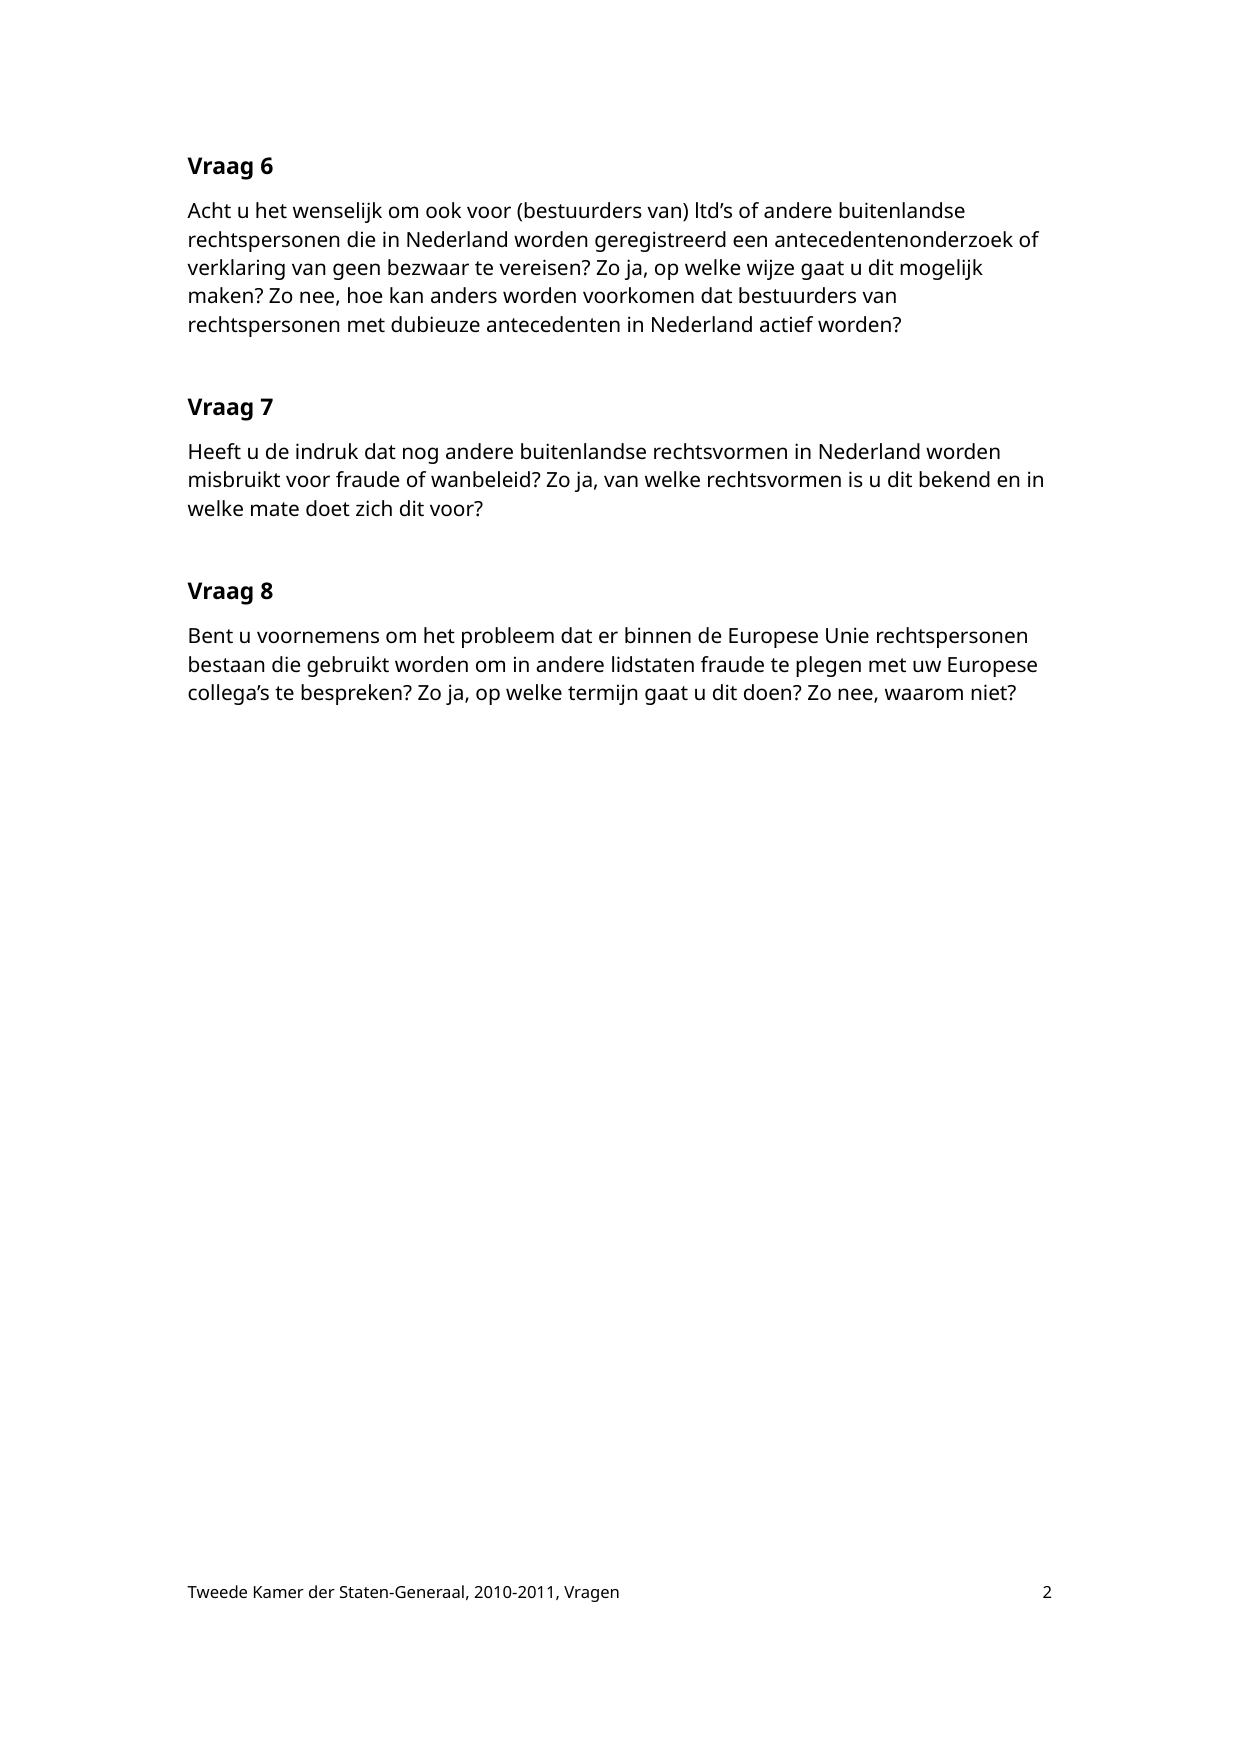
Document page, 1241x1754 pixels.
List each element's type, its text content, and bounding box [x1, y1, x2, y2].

subtitle Vraag 7 [187, 391, 1053, 422]
text Bent u voornemens om het probleem dat er binnen de Europese Unie rechtspersonen bestaan die gebruikt worden om in andere lidstaten fraude te plegen met uw Europese collega’s te bespreken? Zo ja, op welke termijn gaat u dit doen? Zo nee, waarom niet? [187, 621, 1053, 707]
text Heeft u de indruk dat nog andere buitenlandse rechtsvormen in Nederland worden misbruikt voor fraude of wanbeleid? Zo ja, van welke rechtsvormen is u dit bekend en in welke mate doet zich dit voor? [187, 437, 1053, 522]
text Acht u het wenselijk om ook voor (bestuurders van) ltd’s of andere buitenlandse rechtspersonen die in Nederland worden geregistreerd een antecedentenonderzoek of verklaring van geen bezwaar te vereisen? Zo ja, op welke wijze gaat u dit mogelijk maken? Zo nee, hoe kan anders worden voorkomen dat bestuurders van rechtspersonen met dubieuze antecedenten in Nederland actief worden? [187, 196, 1053, 338]
subtitle Vraag 8 [187, 575, 1053, 606]
subtitle Vraag 6 [187, 150, 1053, 181]
